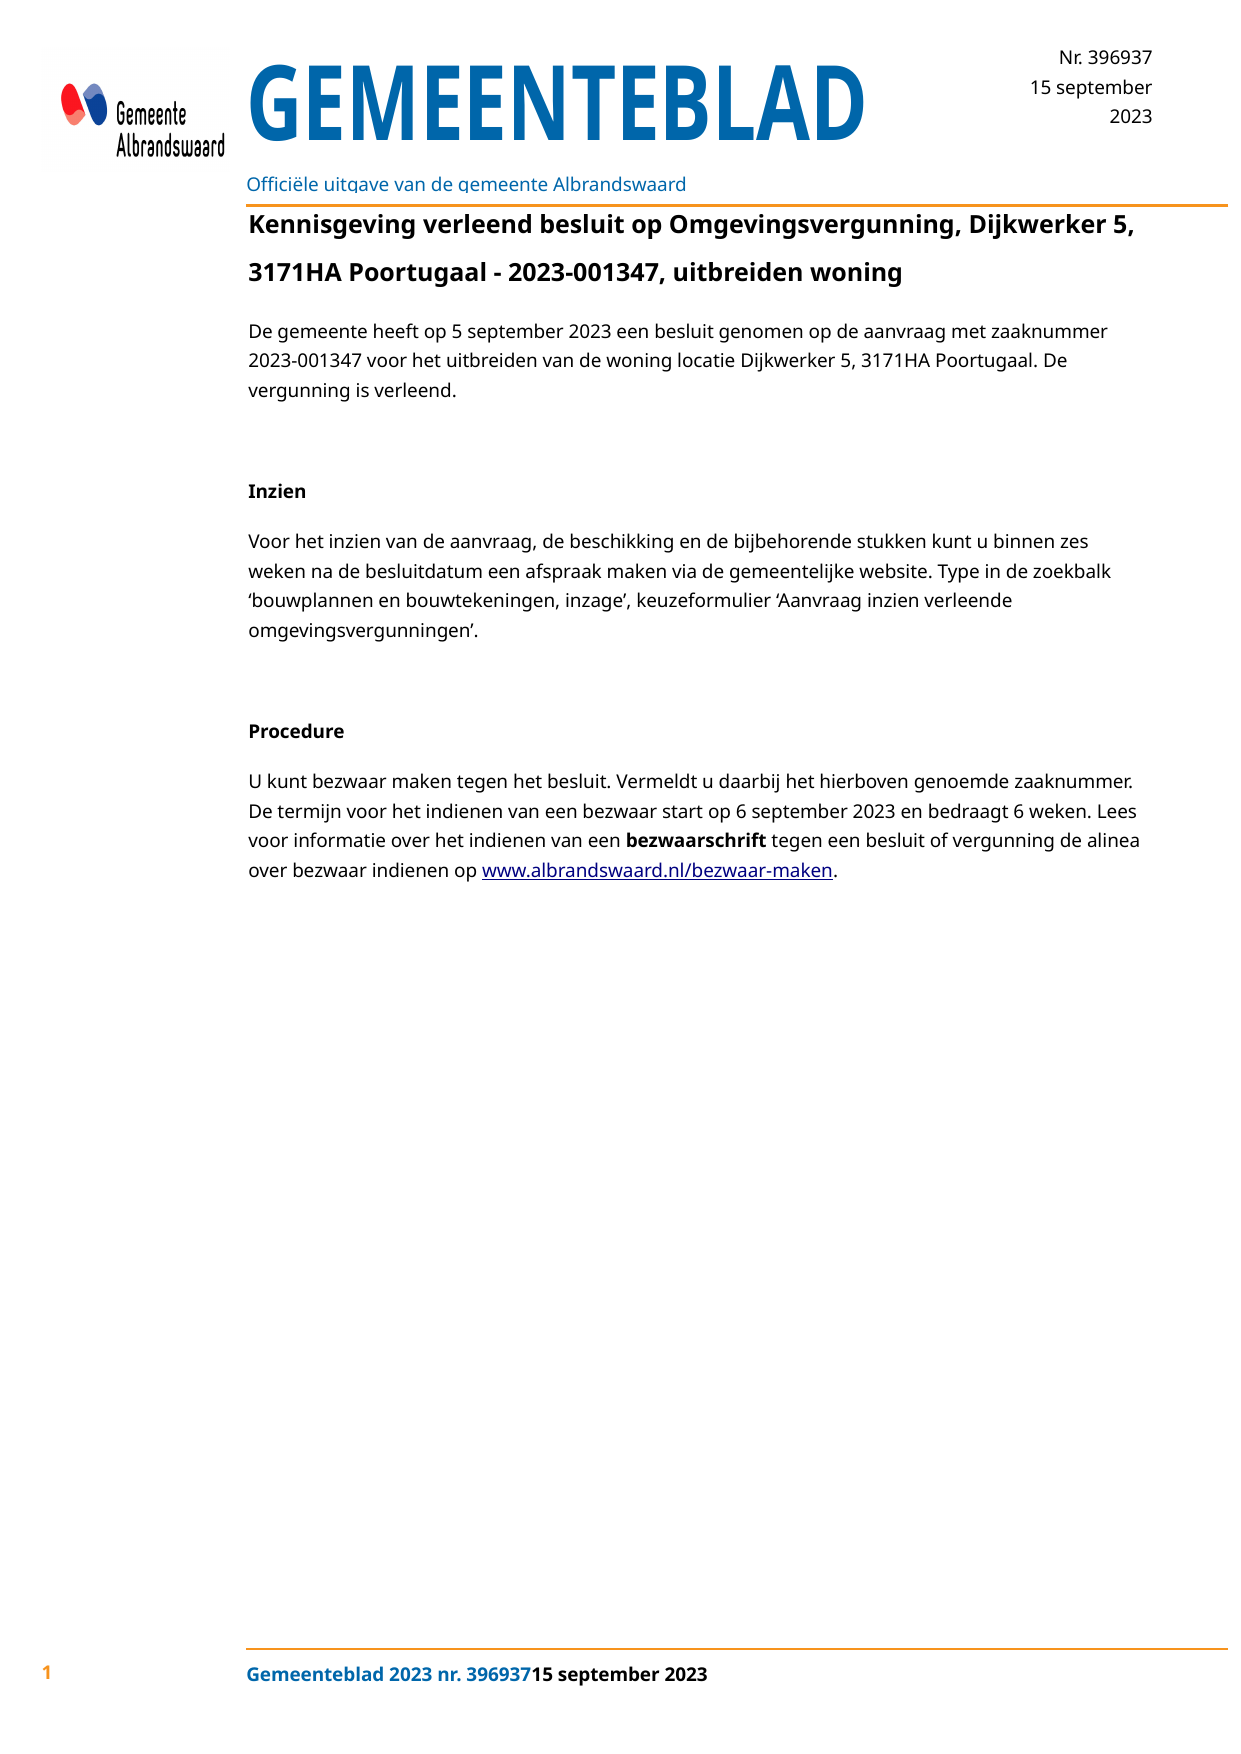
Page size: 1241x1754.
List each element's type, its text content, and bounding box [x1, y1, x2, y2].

text U kunt bezwaar maken tegen het besluit. Vermeldt u daarbij het hierboven genoemde zaaknummer. De termijn voor het indienen van een bezwaar start op 6 september 2023 en bedraagt 6 weken. Lees voor informatie over het indienen van een bezwaarschrift tegen een besluit of vergunning de alinea over bezwaar indienen op www.albrandswaard.nl/bezwaar-maken. [248, 768, 1152, 883]
picture [41, 47, 231, 172]
text Inzien [248, 478, 1152, 504]
text De gemeente heeft op 5 september 2023 een besluit genomen op de aanvraag met zaaknummer 2023-001347 voor het uitbreiden van de woning locatie Dijkwerker 5, 3171HA Poortugaal. De vergunning is verleend. [248, 318, 1152, 403]
text Kennisgeving verleend besluit op Omgevingsvergunning, Dijkwerker 5, 3171HA Poortugaal - 2023-001347, uitbreiden woning [248, 207, 1152, 288]
text Voor het inzien van de aanvraag, de beschikking en de bijbehorende stukken kunt u binnen zes weken na de besluitdatum een afspraak maken via de gemeentelijke website. Type in de zoekbalk ‘bouwplannen en bouwtekeningen, inzage’, keuzeformulier ‘Aanvraag inzien verleende omgevingsvergunningen’. [248, 528, 1152, 643]
text Procedure [248, 718, 1152, 744]
